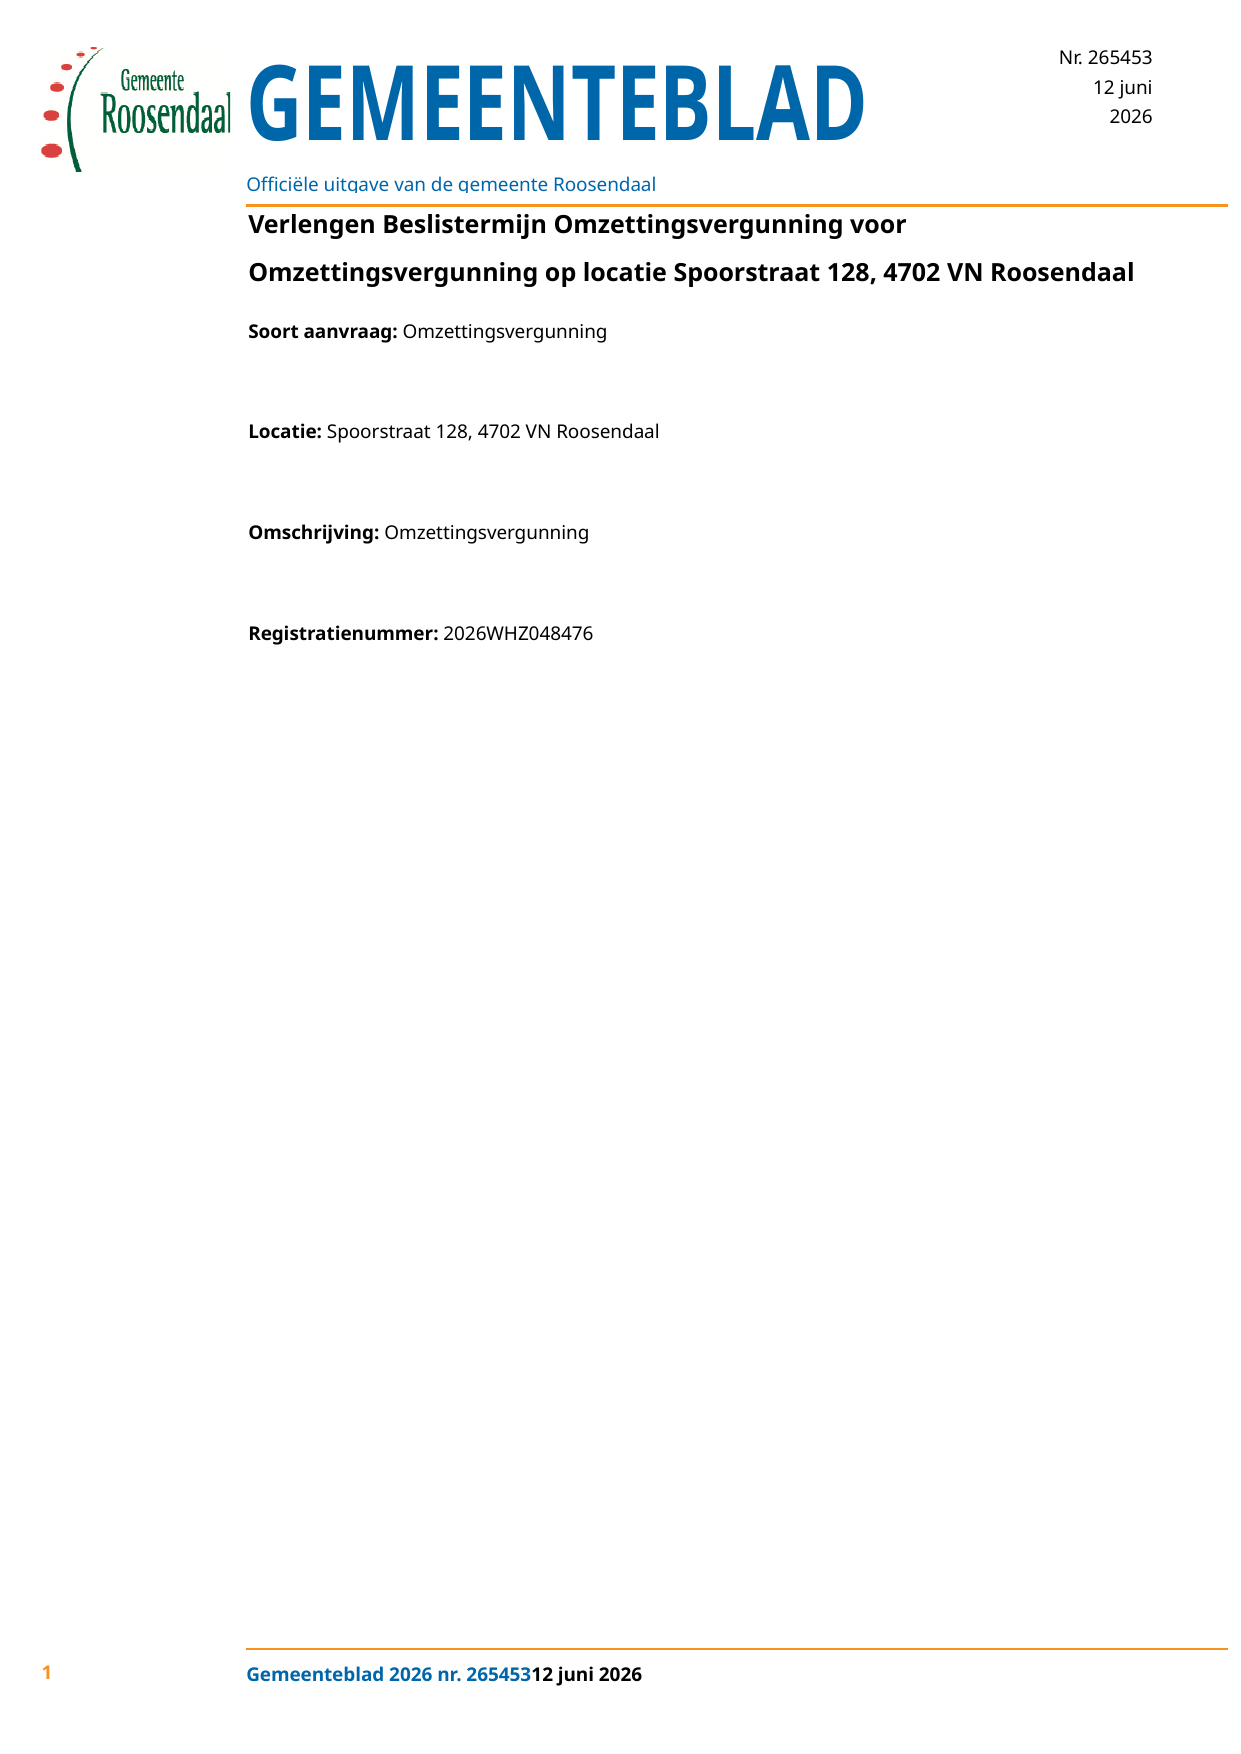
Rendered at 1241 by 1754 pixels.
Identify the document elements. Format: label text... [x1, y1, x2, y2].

text Soort aanvraag: Omzettingsvergunning [248, 318, 1152, 344]
text Locatie: Spoorstraat 128, 4702 VN Roosendaal [248, 419, 1152, 444]
text Omschrijving: Omzettingsvergunning [248, 519, 1152, 545]
text Verlengen Beslistermijn Omzettingsvergunning voor Omzettingsvergunning op locatie Spoorstraat 128, 4702 VN Roosendaal [248, 207, 1152, 288]
picture [41, 47, 231, 172]
text Registratienummer: 2026WHZ048476 [248, 620, 1152, 646]
